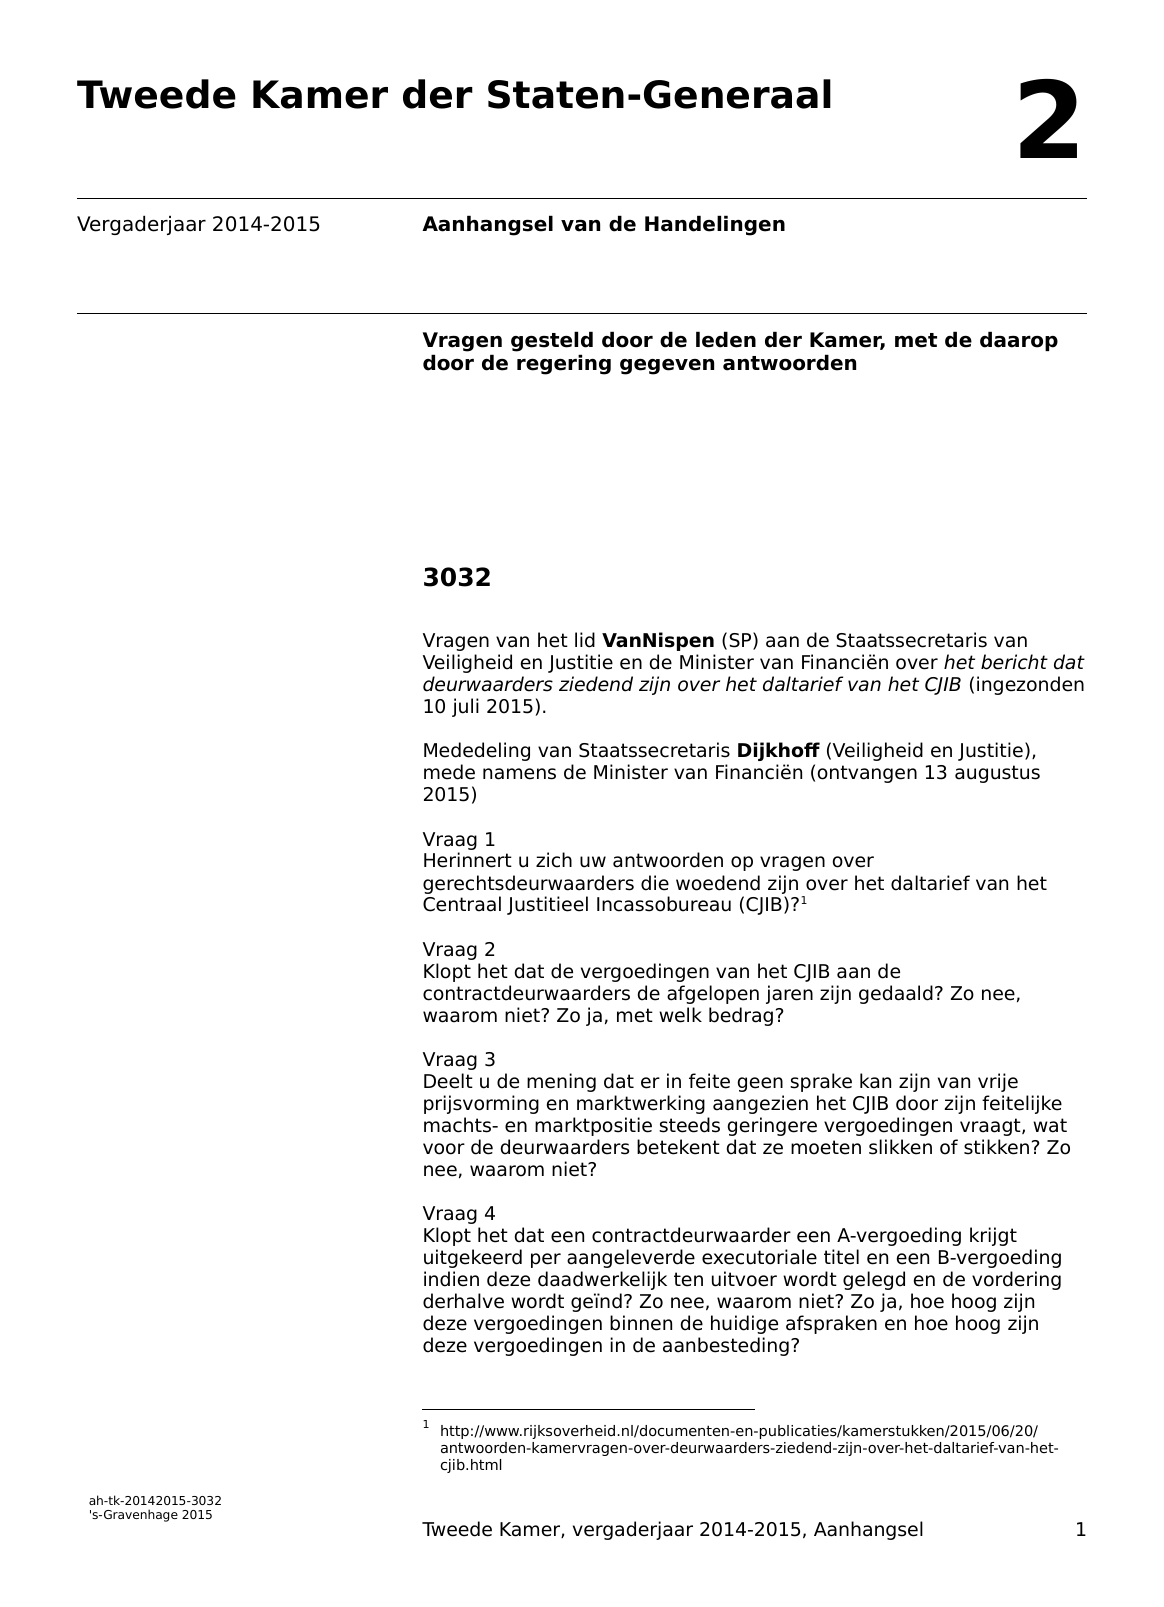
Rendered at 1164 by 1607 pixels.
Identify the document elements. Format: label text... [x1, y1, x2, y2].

table_cell [77, 314, 422, 375]
text Vraag 1 [422, 828, 1087, 850]
text ah-tk-20142015-3032 [88, 1494, 323, 1508]
table_cell Vragen gesteld door de leden der Kamer, met de daarop door de regering gegeven antwoorden [422, 314, 1087, 375]
text Klopt het dat een contractdeurwaarder een A-vergoeding krijgt uitgekeerd per aangeleverde executoriale titel en een B-vergoeding indien deze daadwerkelijk ten uitvoer wordt gelegd en de vordering derhalve wordt geïnd? Zo nee, waarom niet? Zo ja, hoe hoog zijn deze vergoedingen binnen de huidige afspraken en hoe hoog zijn deze vergoedingen in de aanbesteding? [422, 1225, 1087, 1357]
text Vraag 4 [422, 1203, 1087, 1225]
table_header 2 [886, 59, 1087, 198]
text Deelt u de mening dat er in feite geen sprake kan zijn van vrije prijsvorming en marktwerking aangezien het CJIB door zijn feitelijke machts- en marktpositie steeds geringere vergoedingen vraagt, wat voor de deurwaarders betekent dat ze moeten slikken of stikken? Zo nee, waarom niet? [422, 1071, 1087, 1181]
table_cell Aanhangsel van de Handelingen [422, 199, 1087, 313]
table_header Tweede Kamer der Staten-Generaal [77, 59, 886, 198]
text Vraag 2 [422, 938, 1087, 961]
text Klopt het dat de vergoedingen van het CJIB aan de contractdeurwaarders de afgelopen jaren zijn gedaald? Zo nee, waarom niet? Zo ja, met welk bedrag? [422, 961, 1087, 1026]
text http://www.rijksoverheid.nl/documenten-en-publicaties/kamerstukken/2015/06/20/antwoorden-kamervragen-over-deurwaarders-ziedend-zijn-over-het-daltarief-van-het-cjib.html [422, 1418, 1087, 1474]
text Herinnert u zich uw antwoorden op vragen over gerechtsdeurwaarders die woedend zijn over het daltarief van het Centraal Justitieel Incassobureau (CJIB)? [422, 850, 1087, 916]
text Vraag 3 [422, 1049, 1087, 1071]
table_cell Vergaderjaar 2014-2015 [77, 199, 422, 313]
text Vragen van het lid VanNispen (SP) aan de Staatssecretaris van Veiligheid en Justitie en de Minister van Financiën over het bericht dat deurwaarders ziedend zijn over het daltarief van het CJIB (ingezonden 10 juli 2015). [422, 630, 1087, 718]
text Mededeling van Staatssecretaris Dijkhoff (Veiligheid en Justitie), mede namens de Minister van Financiën (ontvangen 13 augustus 2015) [422, 740, 1087, 806]
text 3032 [422, 563, 1087, 592]
text 's-Gravenhage 2015 [88, 1508, 323, 1522]
